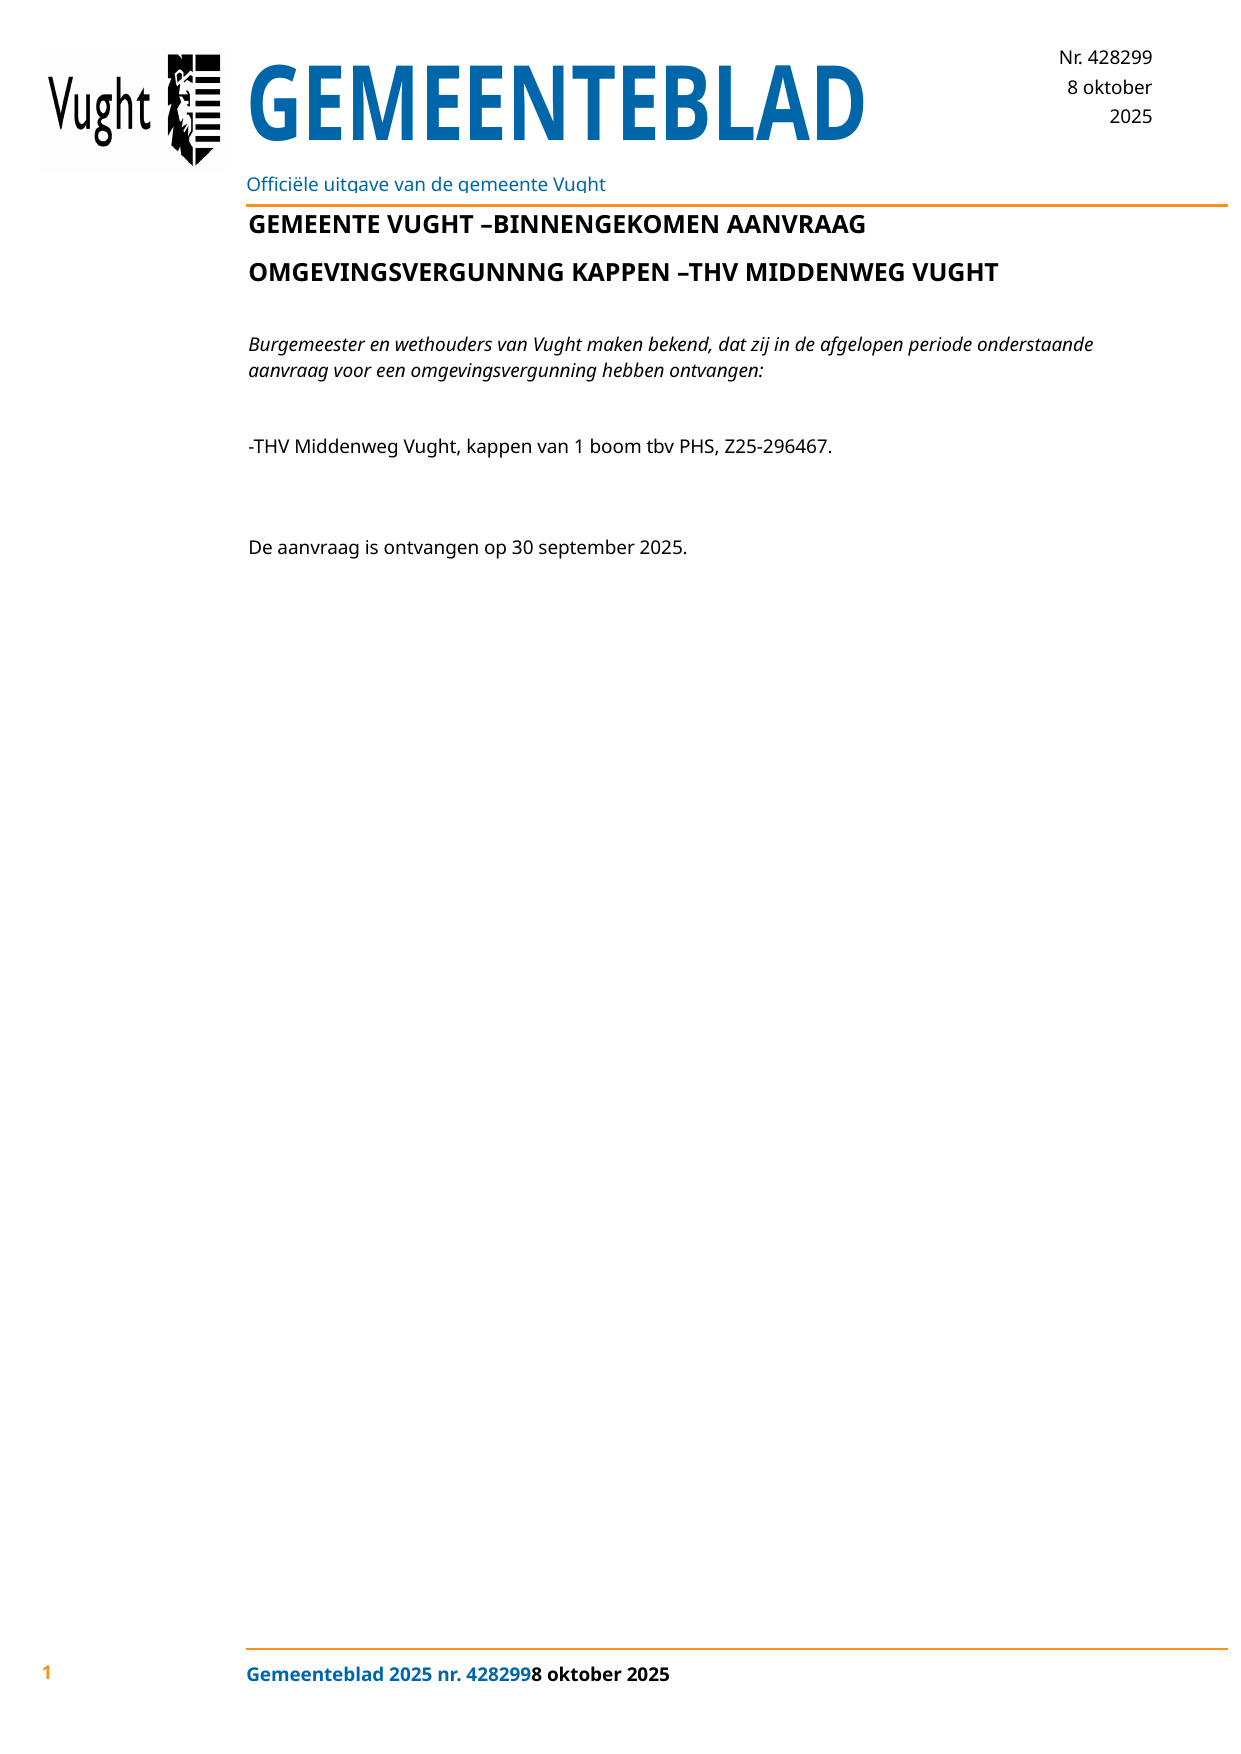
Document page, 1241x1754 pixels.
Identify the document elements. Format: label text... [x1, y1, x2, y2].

text GEMEENTE VUGHT –BINNENGEKOMEN AANVRAAG OMGEVINGSVERGUNNNG KAPPEN –THV MIDDENWEG VUGHT [248, 207, 1152, 288]
text Burgemeester en wethouders van Vught maken bekend, dat zij in de afgelopen periode onderstaande aanvraag voor een omgevingsvergunning hebben ontvangen: [248, 331, 1152, 383]
text -THV Middenweg Vught, kappen van 1 boom tbv PHS, Z25-296467. [248, 433, 1152, 459]
picture [41, 47, 231, 172]
text De aanvraag is ontvangen op 30 september 2025. [248, 534, 1152, 560]
